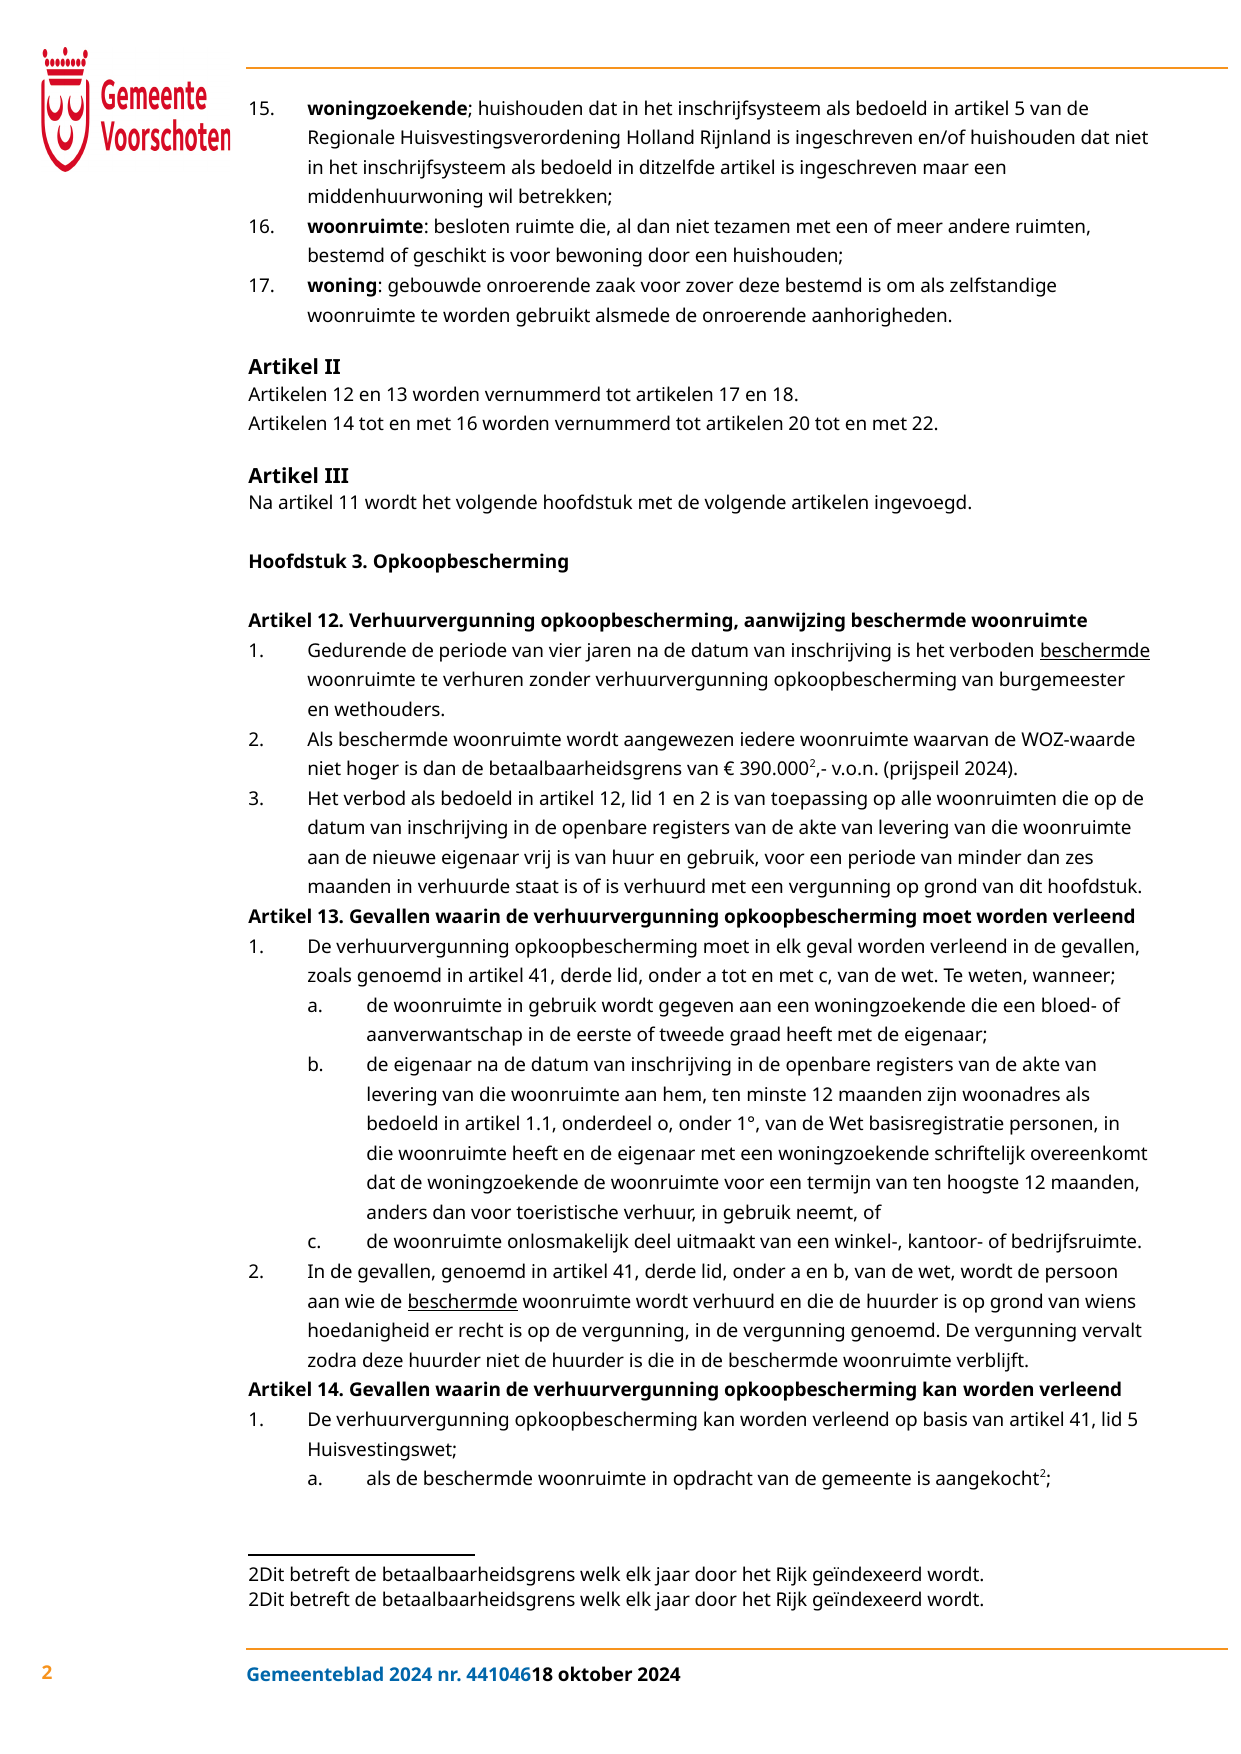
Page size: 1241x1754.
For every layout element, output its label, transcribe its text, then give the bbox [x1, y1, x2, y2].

text Artikelen 12 en 13 worden vernummerd tot artikelen 17 en 18. [248, 381, 1152, 406]
list de woonruimte in gebruik wordt gegeven aan een woningzoekende die een bloed- of aanverwantschap in de eerste of tweede graad heeft met de eigenaar; [307, 992, 1152, 1047]
text Artikel II [248, 352, 1152, 381]
list Dit betreft de betaalbaarheidsgrens welk elk jaar door het Rijk geïndexeerd wordt. [248, 1586, 1152, 1612]
list De verhuurvergunning opkoopbescherming kan worden verleend op basis van artikel 41, lid 5 Huisvestingswet; [248, 1406, 1152, 1462]
text Na artikel 11 wordt het volgende hoofdstuk met de volgende artikelen ingevoegd. [248, 489, 1152, 515]
list de eigenaar na de datum van inschrijving in de openbare registers van de akte van levering van die woonruimte aan hem, ten minste 12 maanden zijn woonadres als bedoeld in artikel 1.1, onderdeel o, onder 1°, van de Wet basisregistratie personen, in die woonruimte heeft en de eigenaar met een woningzoekende schriftelijk overeenkomt dat de woningzoekende de woonruimte voor een termijn van ten hoogste 12 maanden, anders dan voor toeristische verhuur, in gebruik neemt, of [307, 1051, 1152, 1225]
list Dit betreft de betaalbaarheidsgrens welk elk jaar door het Rijk geïndexeerd wordt. [248, 1561, 1152, 1586]
text Artikel 14. Gevallen waarin de verhuurvergunning opkoopbescherming kan worden verleend [248, 1377, 1152, 1402]
text Artikelen 14 tot en met 16 worden vernummerd tot artikelen 20 tot en met 22. [248, 410, 1152, 436]
list woonruimte: besloten ruimte die, al dan niet tezamen met een of meer andere ruimten, bestemd of geschikt is voor bewoning door een huishouden; [248, 213, 1152, 268]
list als de beschermde woonruimte in opdracht van de gemeente is aangekocht; [307, 1465, 1152, 1491]
text Artikel 13. Gevallen waarin de verhuurvergunning opkoopbescherming moet worden verleend [248, 903, 1152, 929]
list woningzoekende; huishouden dat in het inschrijfsysteem als bedoeld in artikel 5 van de Regionale Huisvestingsverordening Holland Rijnland is ingeschreven en/of huishouden dat niet in het inschrijfsysteem als bedoeld in ditzelfde artikel is ingeschreven maar een middenhuurwoning wil betrekken; [248, 95, 1152, 209]
list Het verbod als bedoeld in artikel 12, lid 1 en 2 is van toepassing op alle woonruimten die op de datum van inschrijving in de openbare registers van de akte van levering van die woonruimte aan de nieuwe eigenaar vrij is van huur en gebruik, voor een periode van minder dan zes maanden in verhuurde staat is of is verhuurd met een vergunning op grond van dit hoofdstuk. [248, 785, 1152, 899]
text Artikel 12. Verhuurvergunning opkoopbescherming, aanwijzing beschermde woonruimte [248, 607, 1152, 633]
text Hoofdstuk 3. Opkoopbescherming [248, 548, 1152, 574]
picture [41, 47, 231, 172]
list In de gevallen, genoemd in artikel 41, derde lid, onder a en b, van de wet, wordt de persoon aan wie de beschermde woonruimte wordt verhuurd en die de huurder is op grond van wiens hoedanigheid er recht is op de vergunning, in de vergunning genoemd. De vergunning vervalt zodra deze huurder niet de huurder is die in de beschermde woonruimte verblijft. [248, 1258, 1152, 1373]
list De verhuurvergunning opkoopbescherming moet in elk geval worden verleend in de gevallen, zoals genoemd in artikel 41, derde lid, onder a tot en met c, van de wet. Te weten, wanneer; [248, 933, 1152, 988]
list woning: gebouwde onroerende zaak voor zover deze bestemd is om als zelfstandige woonruimte te worden gebruikt alsmede de onroerende aanhorigheden. [248, 272, 1152, 328]
text Artikel III [248, 461, 1152, 489]
list Gedurende de periode van vier jaren na de datum van inschrijving is het verboden beschermde woonruimte te verhuren zonder verhuurvergunning opkoopbescherming van burgemeester en wethouders. [248, 637, 1152, 722]
list de woonruimte onlosmakelijk deel uitmaakt van een winkel-, kantoor- of bedrijfsruimte. [307, 1229, 1152, 1254]
list Als beschermde woonruimte wordt aangewezen iedere woonruimte waarvan de WOZ-waarde niet hoger is dan de betaalbaarheidsgrens van € 390.000,- v.o.n. (prijspeil 2024). [248, 726, 1152, 781]
